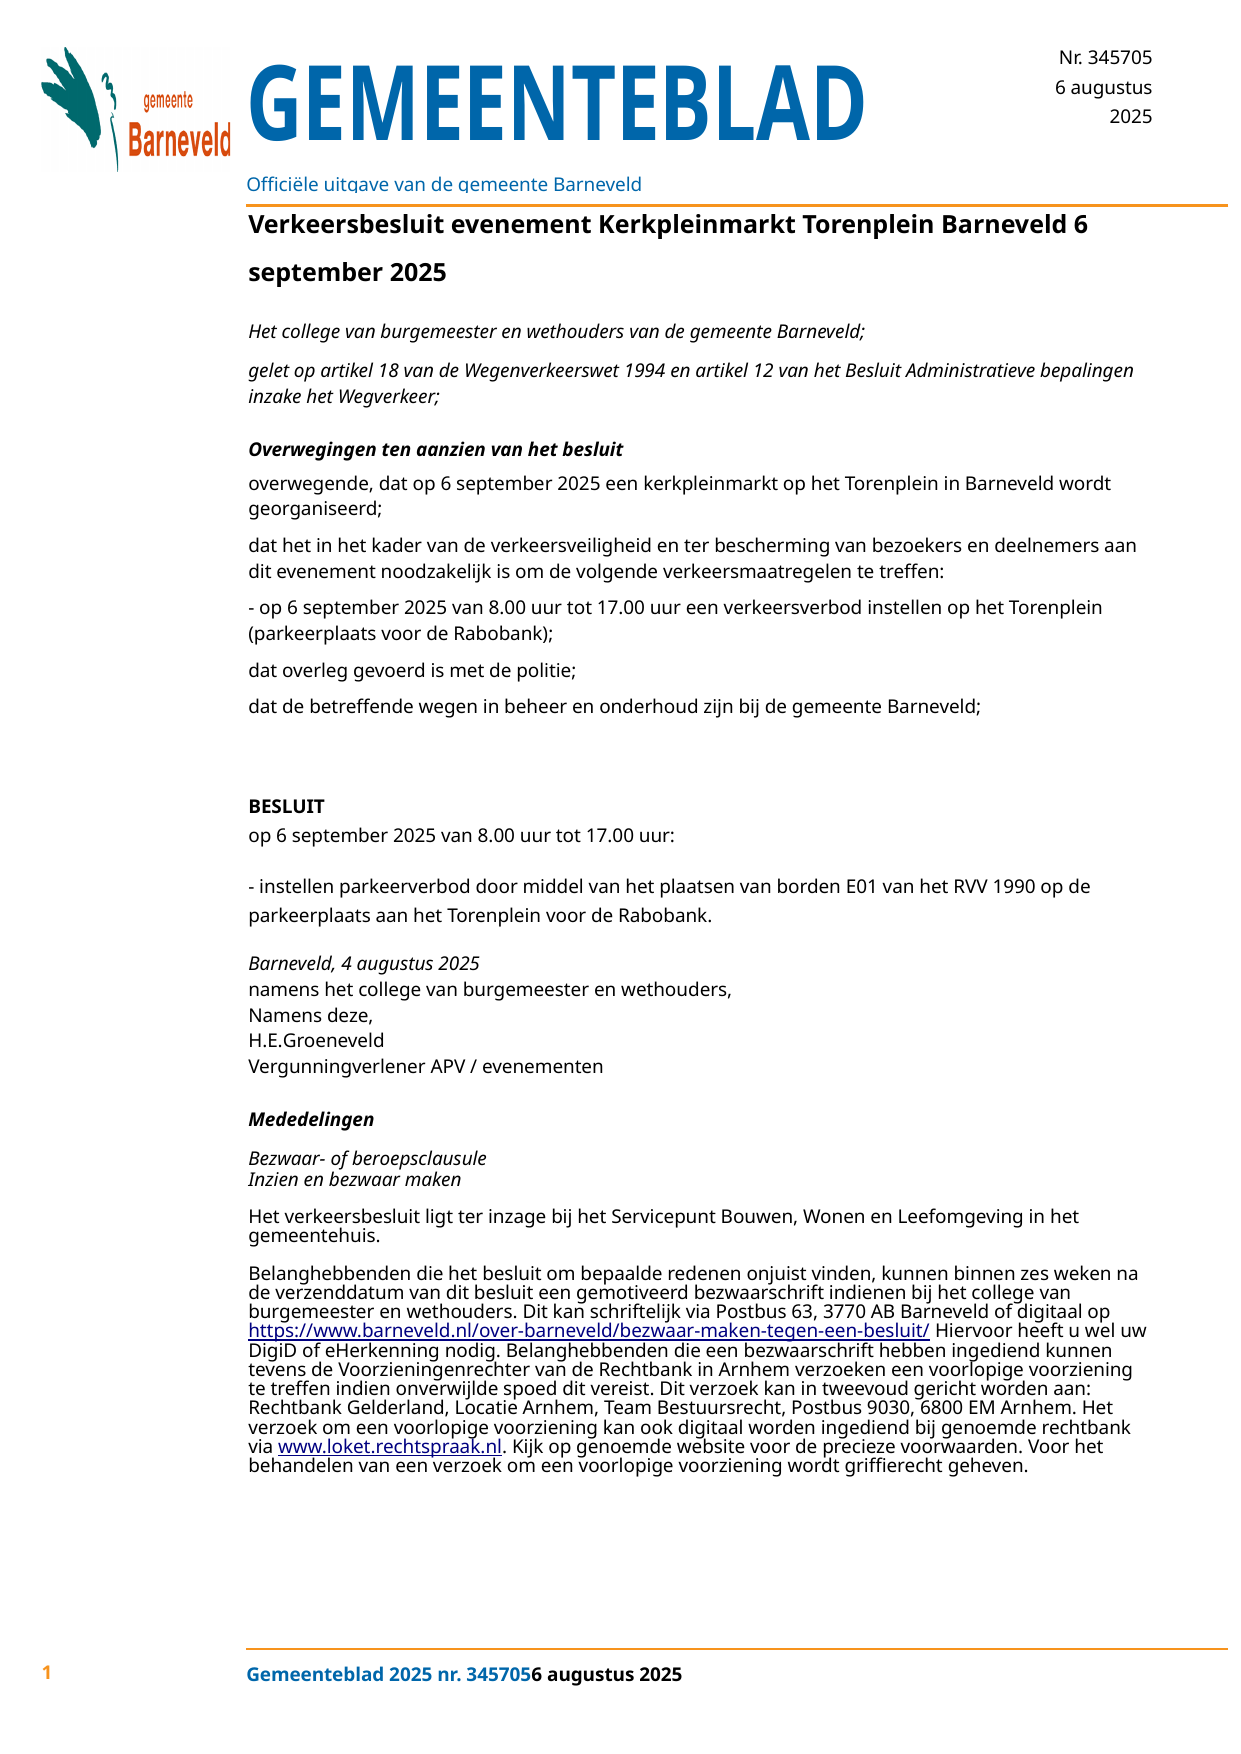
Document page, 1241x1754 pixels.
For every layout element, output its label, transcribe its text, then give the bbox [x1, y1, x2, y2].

text op 6 september 2025 van 8.00 uur tot 17.00 uur: [248, 823, 1152, 848]
text BESLUIT [248, 793, 1152, 819]
text Belanghebbenden die het besluit om bepaalde redenen onjuist vinden, kunnen binnen zes weken na de verzenddatum van dit besluit een gemotiveerd bezwaarschrift indienen bij het college van burgemeester en wethouders. Dit kan schriftelijk via Postbus 63, 3770 AB Barneveld of digitaal op https://www.barneveld.nl/over-barneveld/bezwaar-maken-tegen-een-besluit/ Hiervoor heeft u wel uw DigiD of eHerkenning nodig. Belanghebbenden die een bezwaarschrift hebben ingediend kunnen tevens de Voorzieningenrechter van de Rechtbank in Arnhem verzoeken een voorlopige voorziening te treffen indien onverwijlde spoed dit vereist. Dit verzoek kan in tweevoud gericht worden aan: Rechtbank Gelderland, Locatie Arnhem, Team Bestuursrecht, Postbus 9030, 6800 EM Arnhem. Het verzoek om een voorlopige voorziening kan ook digitaal worden ingediend bij genoemde rechtbank via www.loket.rechtspraak.nl. Kijk op genoemde website voor de precieze voorwaarden. Voor het behandelen van een verzoek om een voorlopige voorziening wordt griffierecht geheven. [248, 1264, 1152, 1476]
text - op 6 september 2025 van 8.00 uur tot 17.00 uur een verkeersverbod instellen op het Torenplein (parkeerplaats voor de Rabobank); [248, 594, 1152, 646]
picture [41, 47, 231, 172]
text Overwegingen ten aanzien van het besluit [248, 436, 1152, 461]
text Namens deze, [248, 1002, 1152, 1028]
text gelet op artikel 18 van de Wegenverkeerswet 1994 en artikel 12 van het Besluit Administratieve bepalingen inzake het Wegverkeer; [248, 357, 1152, 409]
text Vergunningverlener APV / evenementen [248, 1053, 1152, 1079]
text - instellen parkeerverbod door middel van het plaatsen van borden E01 van het RVV 1990 op de parkeerplaats aan het Torenplein voor de Rabobank. [248, 873, 1152, 928]
text namens het college van burgemeester en wethouders, [248, 976, 1152, 1002]
text Barneveld, 4 augustus 2025 [248, 950, 1152, 976]
text Het college van burgemeester en wethouders van de gemeente Barneveld; [248, 318, 1152, 344]
text Het verkeersbesluit ligt ter inzage bij het Servicepunt Bouwen, Wonen en Leefomgeving in het gemeentehuis. [248, 1208, 1152, 1247]
text Verkeersbesluit evenement Kerkpleinmarkt Torenplein Barneveld 6 september 2025 [248, 207, 1152, 288]
text Mededelingen [248, 1106, 1152, 1132]
text H.E.Groeneveld [248, 1028, 1152, 1053]
text overwegende, dat op 6 september 2025 een kerkpleinmarkt op het Torenplein in Barneveld wordt georganiseerd; [248, 470, 1152, 521]
text dat de betreffende wegen in beheer en onderhoud zijn bij de gemeente Barneveld; [248, 694, 1152, 719]
text Inzien en bezwaar maken [248, 1171, 1152, 1191]
text Bezwaar- of beroepsclausule [248, 1146, 1152, 1171]
text dat overleg gevoerd is met de politie; [248, 657, 1152, 683]
text dat het in het kader van de verkeersveiligheid en ter bescherming van bezoekers en deelnemers aan dit evenement noodzakelijk is om de volgende verkeersmaatregelen te treffen: [248, 532, 1152, 584]
